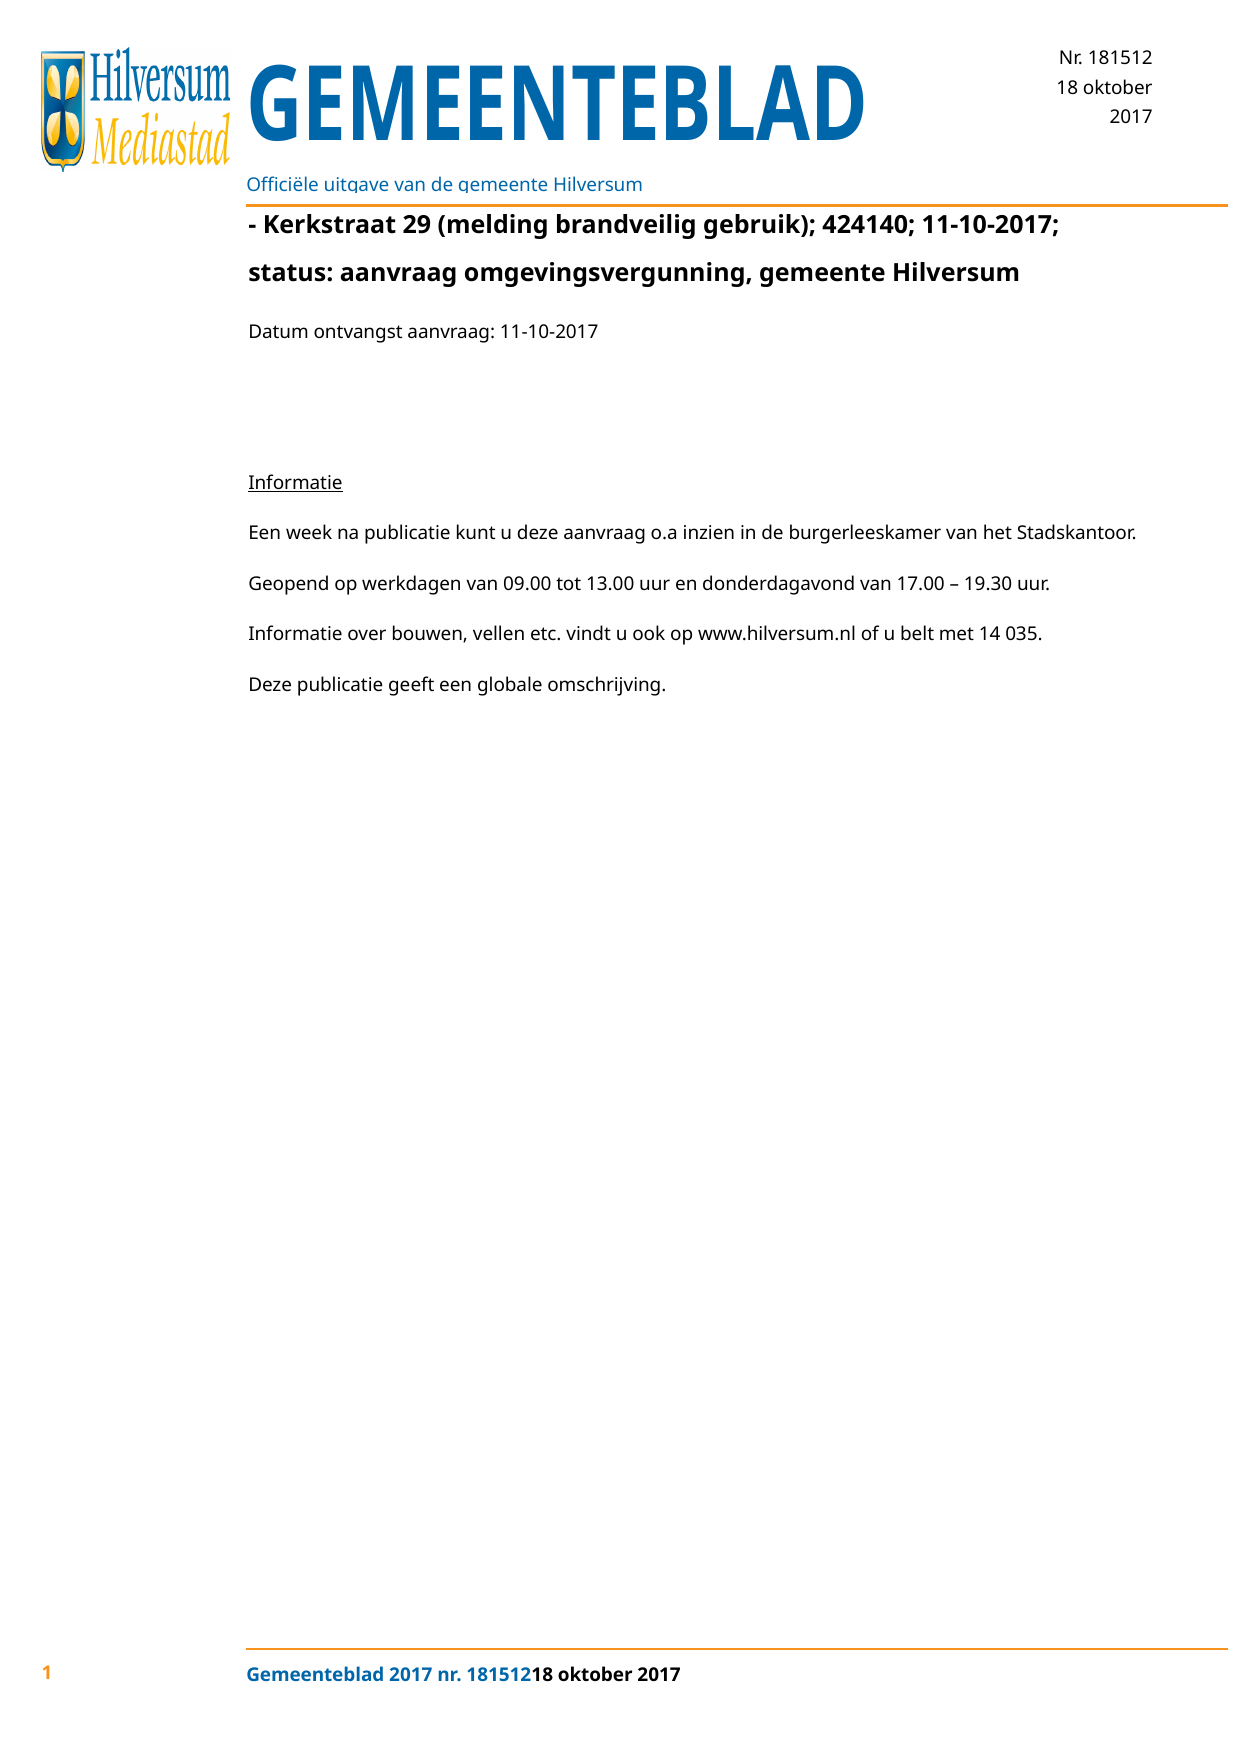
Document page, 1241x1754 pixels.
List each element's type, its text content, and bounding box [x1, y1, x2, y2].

text Informatie over bouwen, vellen etc. vindt u ook op www.hilversum.nl of u belt met 14 035. [248, 620, 1152, 646]
text Een week na publicatie kunt u deze aanvraag o.a inzien in de burgerleeskamer van het Stadskantoor. [248, 519, 1152, 545]
text Geopend op werkdagen van 09.00 tot 13.00 uur en donderdagavond van 17.00 – 19.30 uur. [248, 570, 1152, 596]
text Deze publicatie geeft een globale omschrijving. [248, 671, 1152, 697]
text Datum ontvangst aanvraag: 11-10-2017 [248, 318, 1152, 344]
picture [41, 47, 231, 172]
text Informatie [248, 469, 1152, 495]
text - Kerkstraat 29 (melding brandveilig gebruik); 424140; 11-10-2017; status: aanvraag omgevingsvergunning, gemeente Hilversum [248, 207, 1152, 288]
